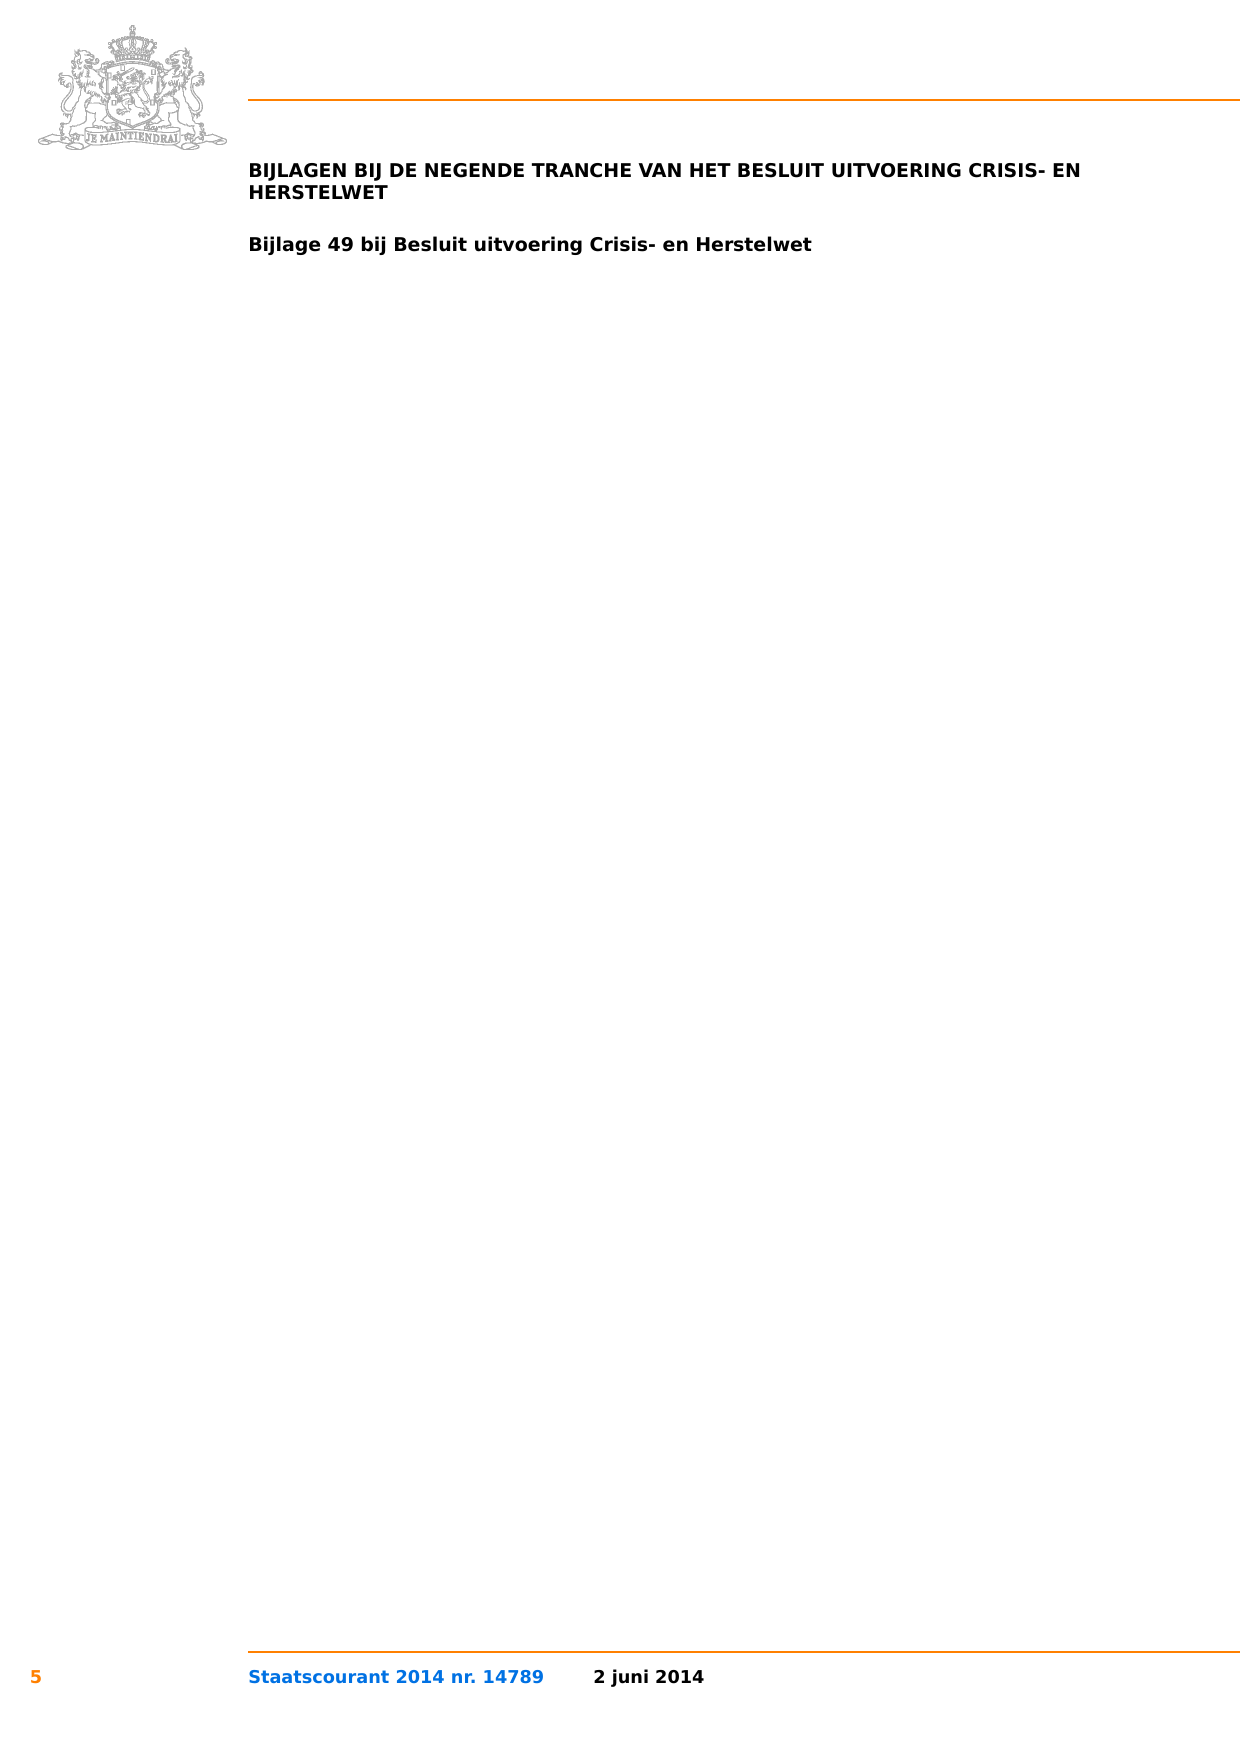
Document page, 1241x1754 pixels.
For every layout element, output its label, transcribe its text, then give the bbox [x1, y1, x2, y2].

subtitle Bijlage 49 bij Besluit uitvoering Crisis- en Herstelwet [248, 234, 1163, 256]
subtitle BIJLAGEN BIJ DE NEGENDE TRANCHE VAN HET BESLUIT UITVOERING CRISIS- EN HERSTELWET [248, 160, 1163, 204]
picture [38, 25, 227, 150]
